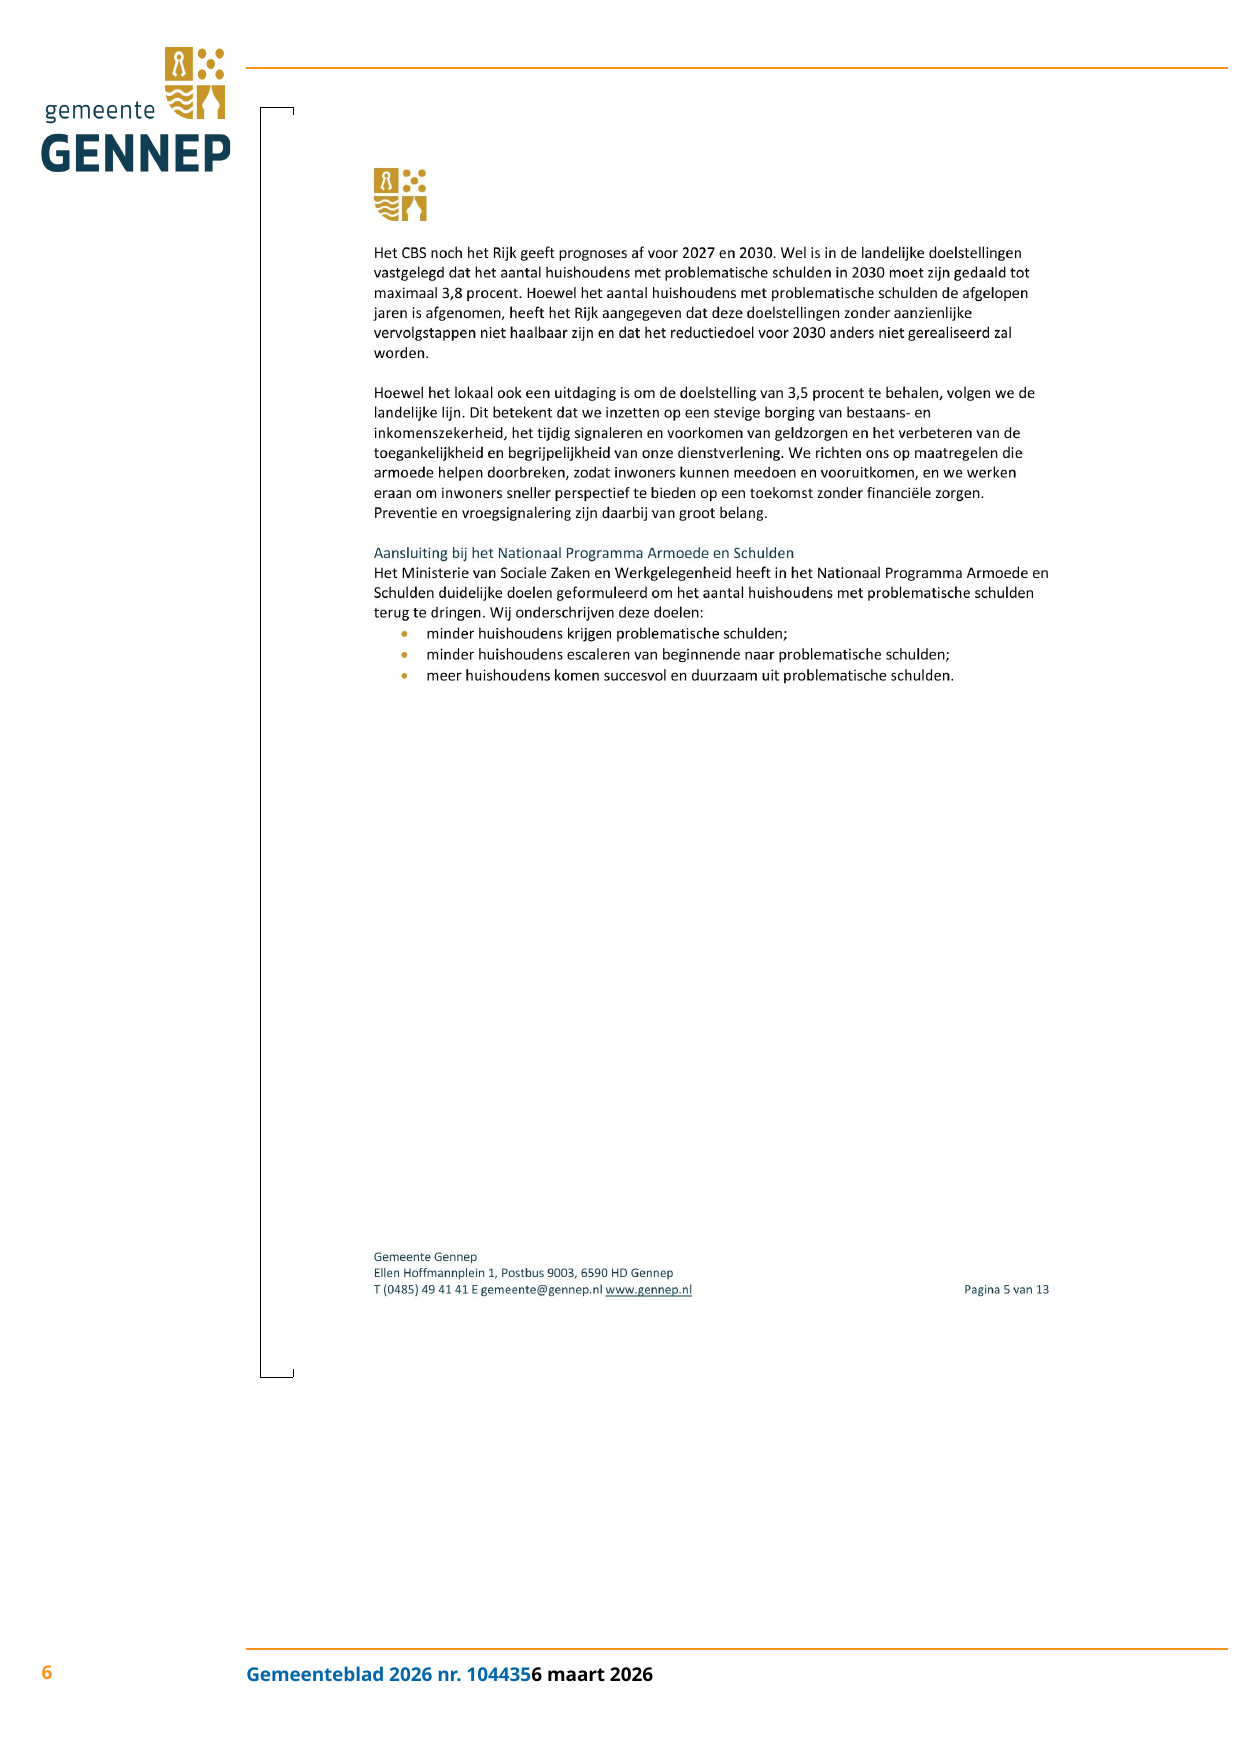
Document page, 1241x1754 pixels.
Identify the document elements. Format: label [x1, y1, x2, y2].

picture [41, 47, 231, 172]
picture [268, 115, 1155, 1369]
